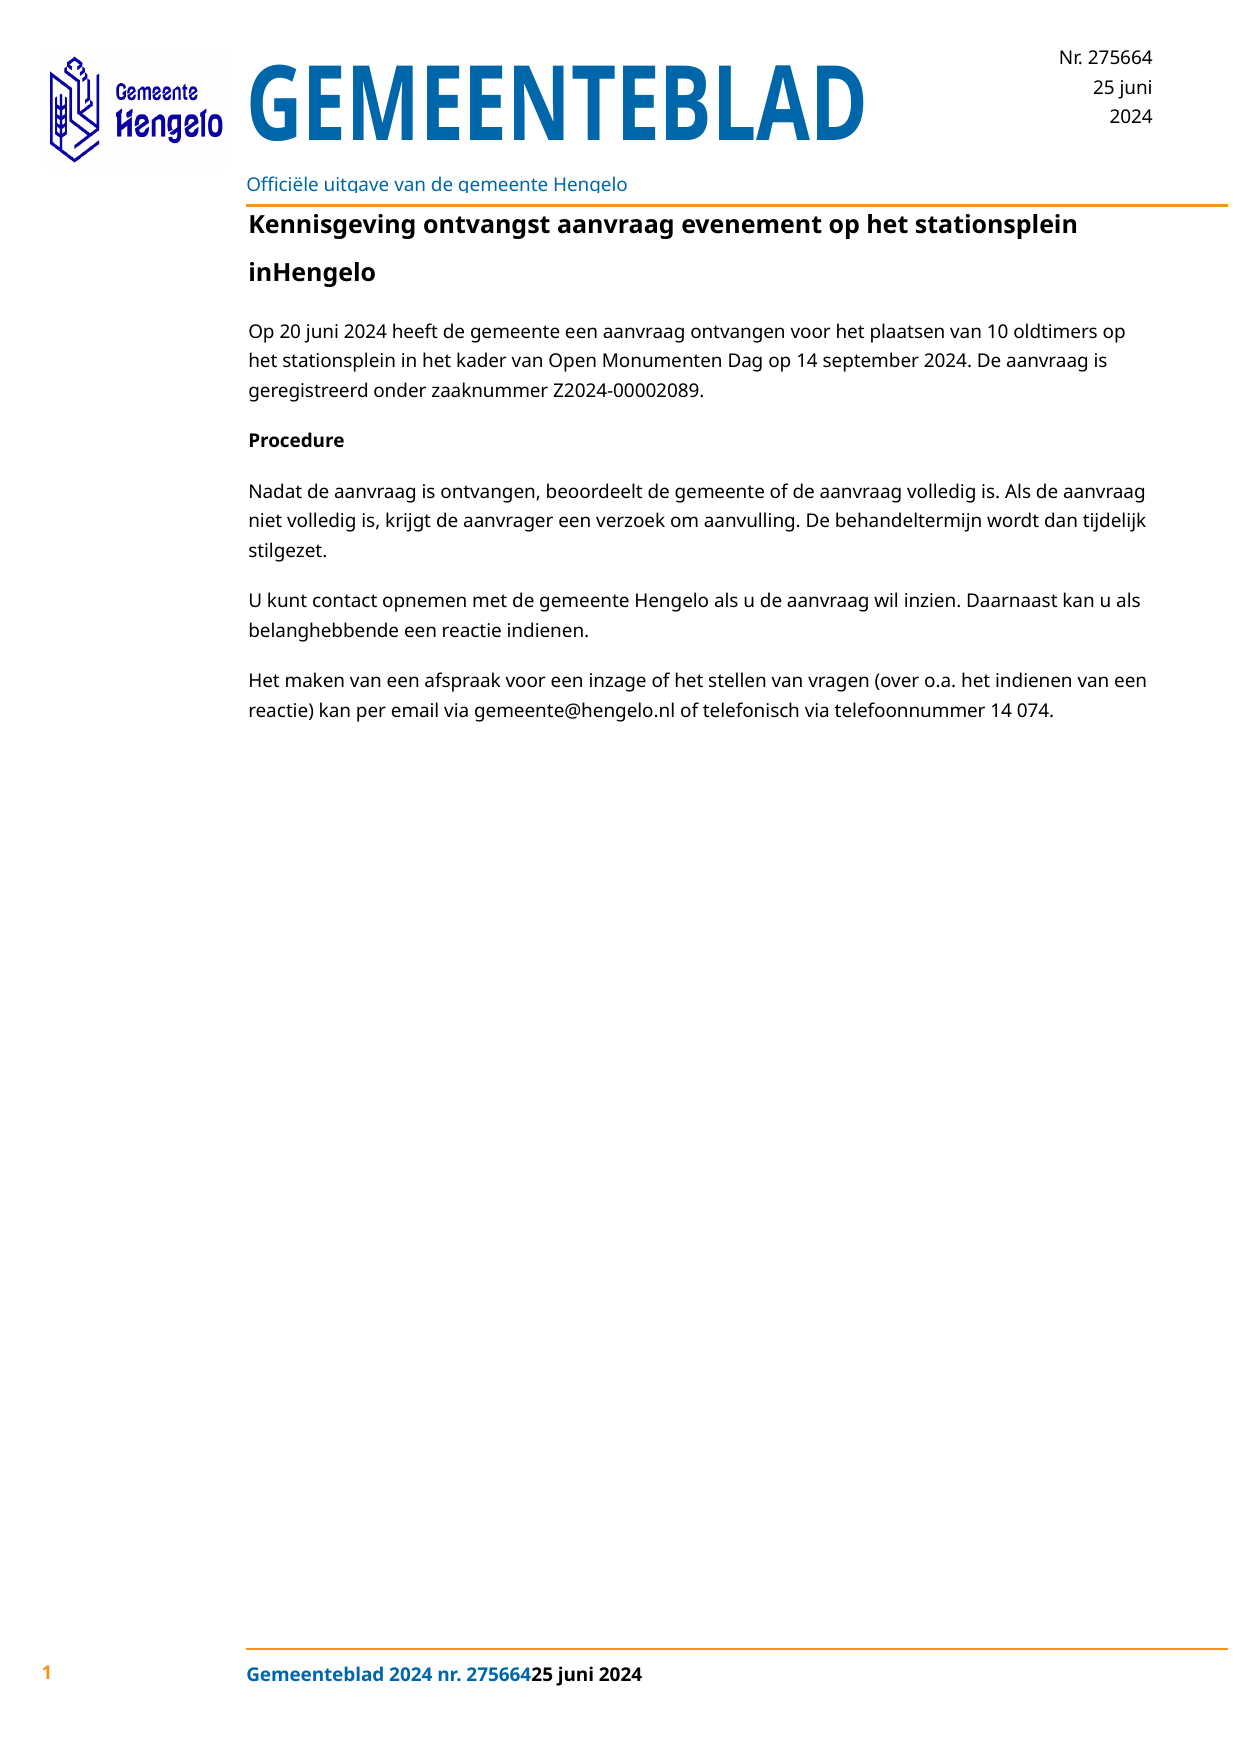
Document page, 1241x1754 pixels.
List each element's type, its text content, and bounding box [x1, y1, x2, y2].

text Op 20 juni 2024 heeft de gemeente een aanvraag ontvangen voor het plaatsen van 10 oldtimers op het stationsplein in het kader van Open Monumenten Dag op 14 september 2024. De aanvraag is geregistreerd onder zaaknummer Z2024-00002089. [248, 318, 1152, 403]
text Procedure [248, 427, 1152, 453]
text Het maken van een afspraak voor een inzage of het stellen van vragen (over o.a. het indienen van een reactie) kan per email via gemeente@hengelo.nl of telefonisch via telefoonnummer 14 074. [248, 667, 1152, 723]
text Kennisgeving ontvangst aanvraag evenement op het stationsplein inHengelo [248, 207, 1152, 288]
picture [41, 47, 231, 172]
text U kunt contact opnemen met de gemeente Hengelo als u de aanvraag wil inzien. Daarnaast kan u als belanghebbende een reactie indienen. [248, 587, 1152, 643]
text Nadat de aanvraag is ontvangen, beoordeelt de gemeente of de aanvraag volledig is. Als de aanvraag niet volledig is, krijgt de aanvrager een verzoek om aanvulling. De behandeltermijn wordt dan tijdelijk stilgezet. [248, 478, 1152, 563]
